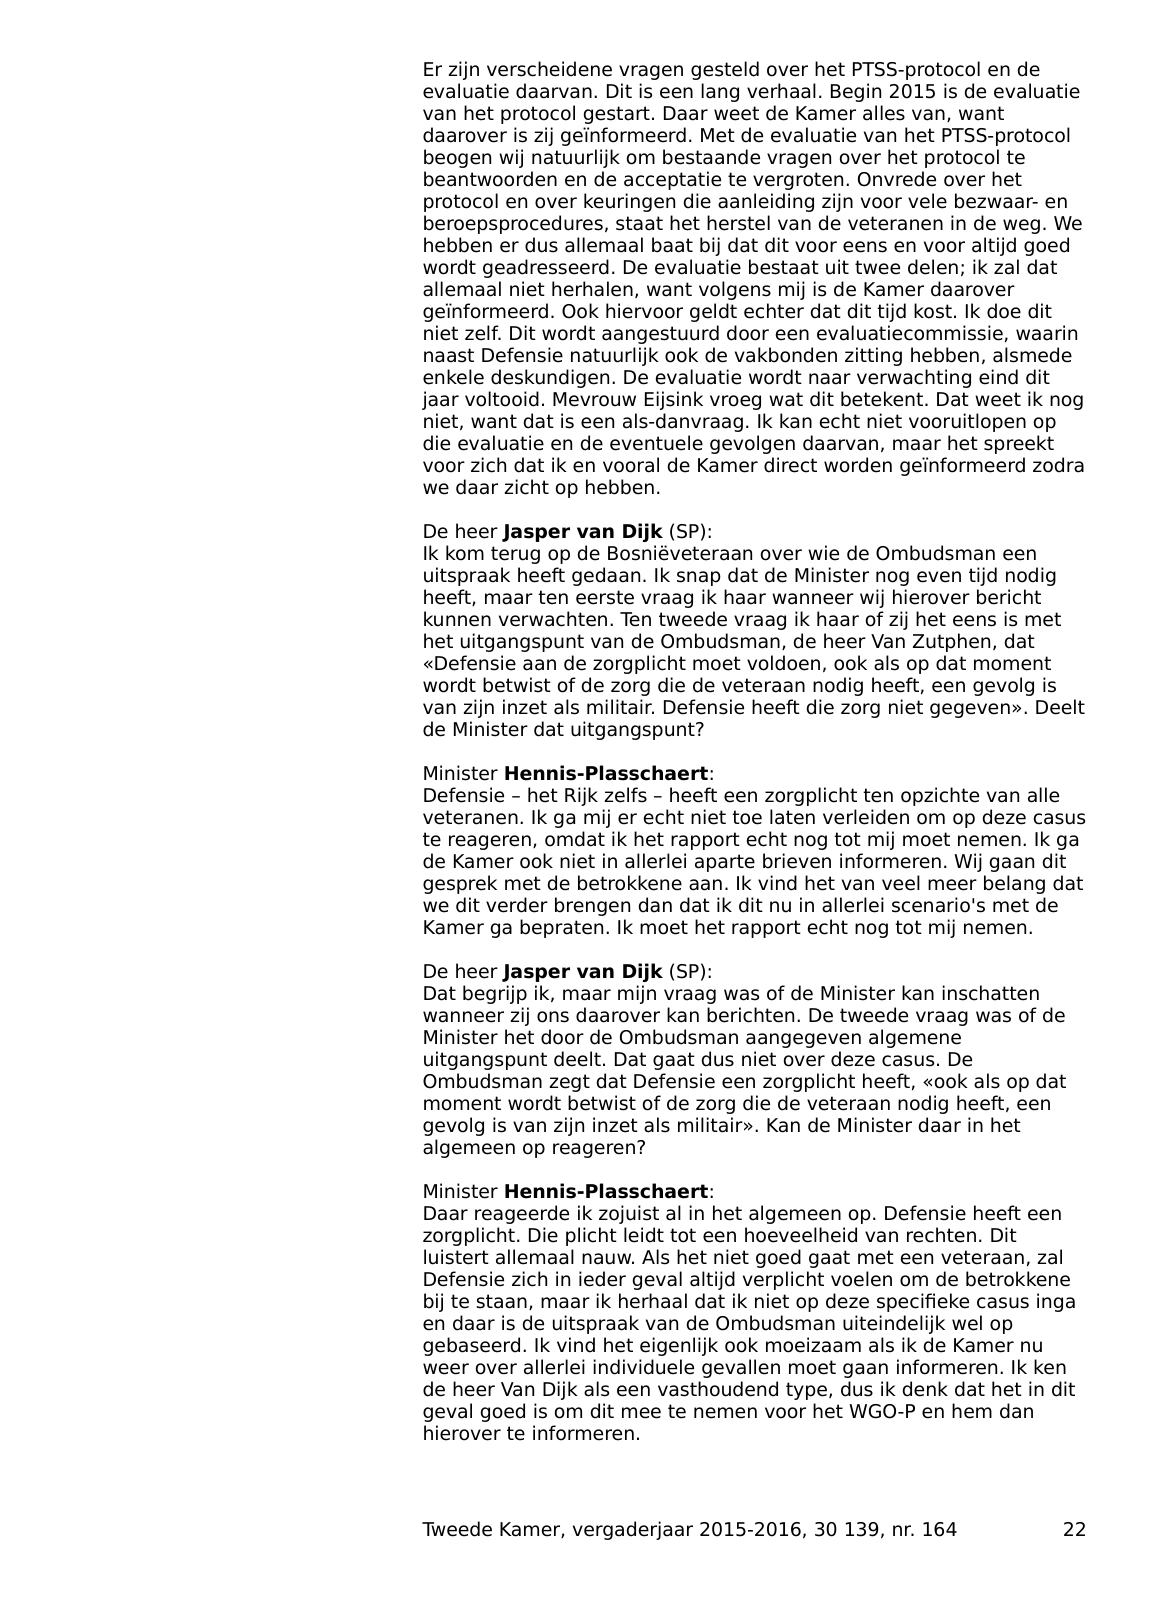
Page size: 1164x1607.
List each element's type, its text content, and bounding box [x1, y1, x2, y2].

text Dat begrijp ik, maar mijn vraag was of de Minister kan inschatten wanneer zij ons daarover kan berichten. De tweede vraag was of de Minister het door de Ombudsman aangegeven algemene uitgangspunt deelt. Dat gaat dus niet over deze casus. De Ombudsman zegt dat Defensie een zorgplicht heeft, «ook als op dat moment wordt betwist of de zorg die de veteraan nodig heeft, een gevolg is van zijn inzet als militair». Kan de Minister daar in het algemeen op reageren? [422, 983, 1087, 1159]
text Daar reageerde ik zojuist al in het algemeen op. Defensie heeft een zorgplicht. Die plicht leidt tot een hoeveelheid van rechten. Dit luistert allemaal nauw. Als het niet goed gaat met een veteraan, zal Defensie zich in ieder geval altijd verplicht voelen om de betrokkene bij te staan, maar ik herhaal dat ik niet op deze specifieke casus inga en daar is de uitspraak van de Ombudsman uiteindelijk wel op gebaseerd. Ik vind het eigenlijk ook moeizaam als ik de Kamer nu weer over allerlei individuele gevallen moet gaan informeren. Ik ken de heer Van Dijk als een vasthoudend type, dus ik denk dat het in dit geval goed is om dit mee te nemen voor het WGO-P en hem dan hierover te informeren. [422, 1203, 1087, 1444]
text Minister Hennis-Plasschaert: [422, 1181, 1087, 1203]
text Ik kom terug op de Bosniëveteraan over wie de Ombudsman een uitspraak heeft gedaan. Ik snap dat de Minister nog even tijd nodig heeft, maar ten eerste vraag ik haar wanneer wij hierover bericht kunnen verwachten. Ten tweede vraag ik haar of zij het eens is met het uitgangspunt van de Ombudsman, de heer Van Zutphen, dat «Defensie aan de zorgplicht moet voldoen, ook als op dat moment wordt betwist of de zorg die de veteraan nodig heeft, een gevolg is van zijn inzet als militair. Defensie heeft die zorg niet gegeven». Deelt de Minister dat uitgangspunt? [422, 543, 1087, 741]
text De heer Jasper van Dijk (SP): [422, 961, 1087, 983]
text De heer Jasper van Dijk (SP): [422, 521, 1087, 543]
text Minister Hennis-Plasschaert: [422, 763, 1087, 785]
text Defensie – het Rijk zelfs – heeft een zorgplicht ten opzichte van alle veteranen. Ik ga mij er echt niet toe laten verleiden om op deze casus te reageren, omdat ik het rapport echt nog tot mij moet nemen. Ik ga de Kamer ook niet in allerlei aparte brieven informeren. Wij gaan dit gesprek met de betrokkene aan. Ik vind het van veel meer belang dat we dit verder brengen dan dat ik dit nu in allerlei scenario's met de Kamer ga bepraten. Ik moet het rapport echt nog tot mij nemen. [422, 785, 1087, 939]
text Er zijn verscheidene vragen gesteld over het PTSS-protocol en de evaluatie daarvan. Dit is een lang verhaal. Begin 2015 is de evaluatie van het protocol gestart. Daar weet de Kamer alles van, want daarover is zij geïnformeerd. Met de evaluatie van het PTSS-protocol beogen wij natuurlijk om bestaande vragen over het protocol te beantwoorden en de acceptatie te vergroten. Onvrede over het protocol en over keuringen die aanleiding zijn voor vele bezwaar- en beroepsprocedures, staat het herstel van de veteranen in de weg. We hebben er dus allemaal baat bij dat dit voor eens en voor altijd goed wordt geadresseerd. De evaluatie bestaat uit twee delen; ik zal dat allemaal niet herhalen, want volgens mij is de Kamer daarover geïnformeerd. Ook hiervoor geldt echter dat dit tijd kost. Ik doe dit niet zelf. Dit wordt aangestuurd door een evaluatiecommissie, waarin naast Defensie natuurlijk ook de vakbonden zitting hebben, alsmede enkele deskundigen. De evaluatie wordt naar verwachting eind dit jaar voltooid. Mevrouw Eijsink vroeg wat dit betekent. Dat weet ik nog niet, want dat is een als-danvraag. Ik kan echt niet vooruitlopen op die evaluatie en de eventuele gevolgen daarvan, maar het spreekt voor zich dat ik en vooral de Kamer direct worden geïnformeerd zodra we daar zicht op hebben. [422, 59, 1087, 499]
